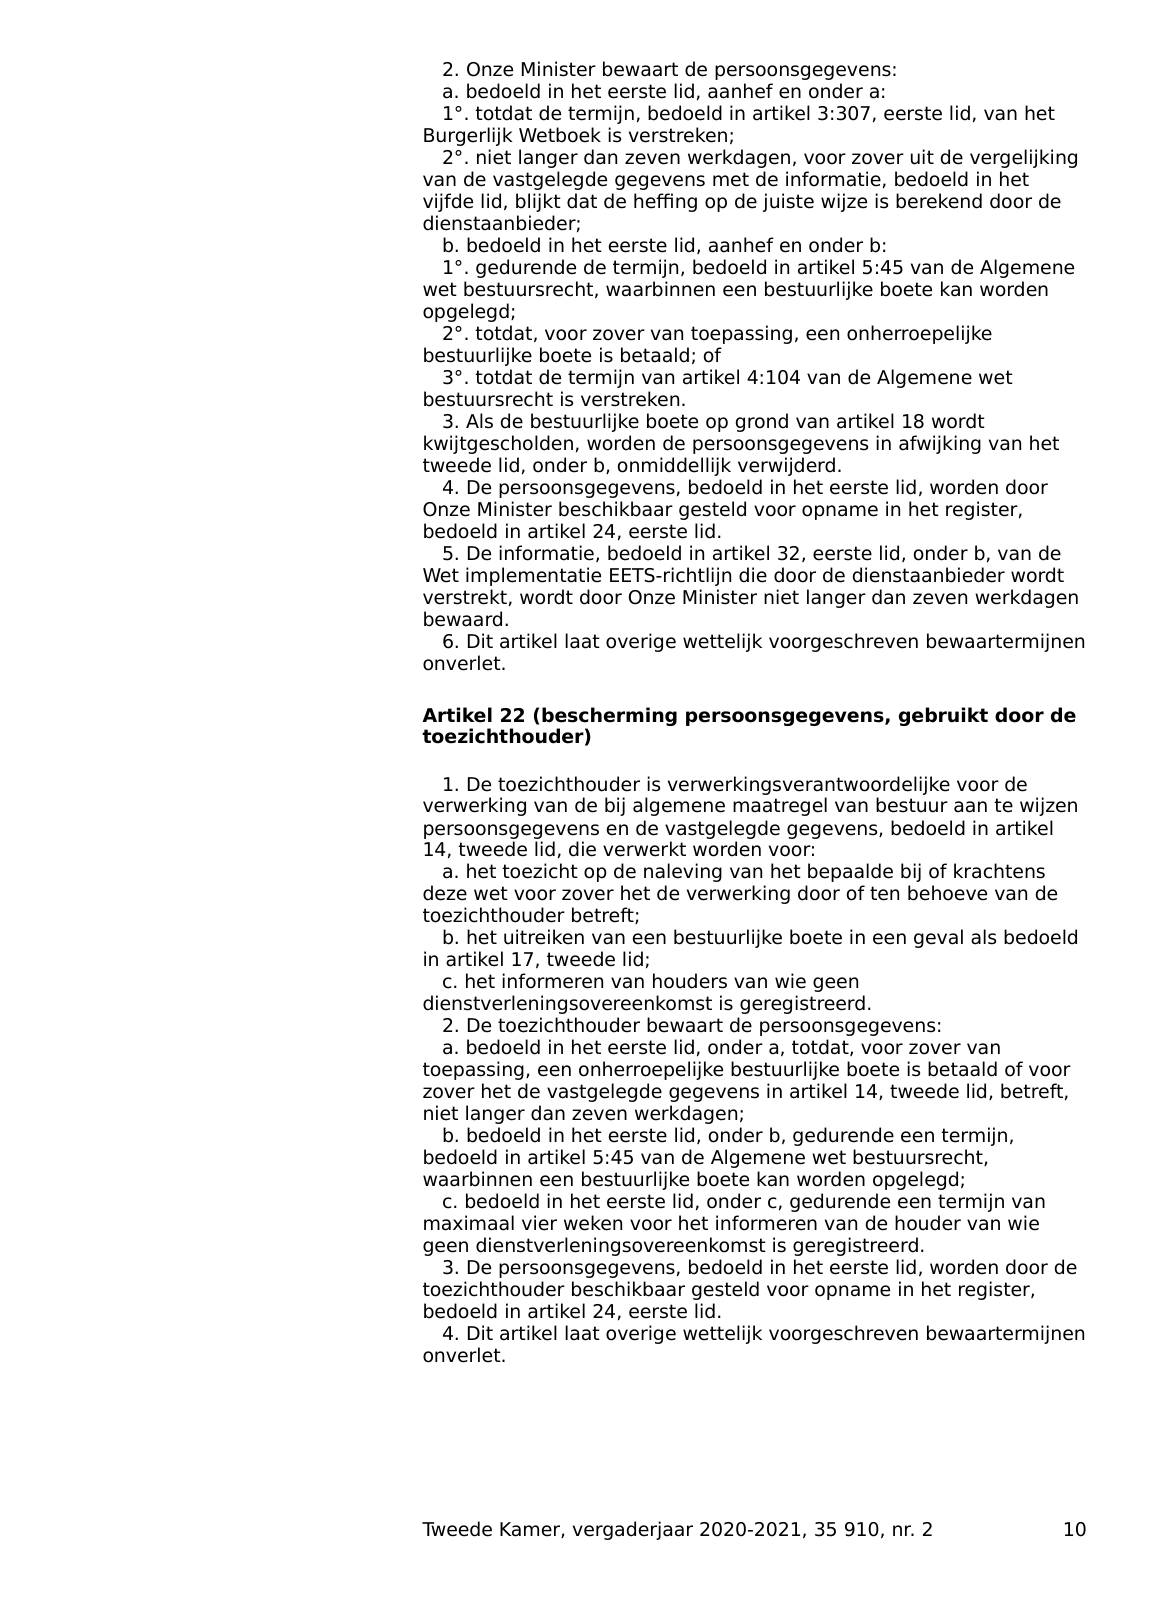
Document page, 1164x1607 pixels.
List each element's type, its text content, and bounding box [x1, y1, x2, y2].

text 2. Onze Minister bewaart de persoonsgegevens: [422, 59, 1087, 81]
text b. bedoeld in het eerste lid, aanhef en onder b: [422, 235, 1087, 257]
text a. het toezicht op de naleving van het bepaalde bij of krachtens deze wet voor zover het de verwerking door of ten behoeve van de toezichthouder betreft; [422, 861, 1087, 927]
text a. bedoeld in het eerste lid, aanhef en onder a: [422, 81, 1087, 103]
text 3. Als de bestuurlijke boete op grond van artikel 18 wordt kwijtgescholden, worden de persoonsgegevens in afwijking van het tweede lid, onder b, onmiddellijk verwijderd. [422, 411, 1087, 477]
text 1. De toezichthouder is verwerkingsverantwoordelijke voor de verwerking van de bij algemene maatregel van bestuur aan te wijzen persoonsgegevens en de vastgelegde gegevens, bedoeld in artikel 14, tweede lid, die verwerkt worden voor: [422, 773, 1087, 861]
text b. het uitreiken van een bestuurlijke boete in een geval als bedoeld in artikel 17, tweede lid; [422, 927, 1087, 971]
text a. bedoeld in het eerste lid, onder a, totdat, voor zover van toepassing, een onherroepelijke bestuurlijke boete is betaald of voor zover het de vastgelegde gegevens in artikel 14, tweede lid, betreft, niet langer dan zeven werkdagen; [422, 1037, 1087, 1125]
text 6. Dit artikel laat overige wettelijk voorgeschreven bewaartermijnen onverlet. [422, 631, 1087, 674]
text 1°. gedurende de termijn, bedoeld in artikel 5:45 van de Algemene wet bestuursrecht, waarbinnen een bestuurlijke boete kan worden opgelegd; [422, 257, 1087, 323]
text 1°. totdat de termijn, bedoeld in artikel 3:307, eerste lid, van het Burgerlijk Wetboek is verstreken; [422, 103, 1087, 147]
text c. bedoeld in het eerste lid, onder c, gedurende een termijn van maximaal vier weken voor het informeren van de houder van wie geen dienstverleningsovereenkomst is geregistreerd. [422, 1191, 1087, 1257]
text c. het informeren van houders van wie geen dienstverleningsovereenkomst is geregistreerd. [422, 971, 1087, 1015]
text 2. De toezichthouder bewaart de persoonsgegevens: [422, 1015, 1087, 1037]
text 4. Dit artikel laat overige wettelijk voorgeschreven bewaartermijnen onverlet. [422, 1323, 1087, 1367]
text 3°. totdat de termijn van artikel 4:104 van de Algemene wet bestuursrecht is verstreken. [422, 367, 1087, 411]
text 5. De informatie, bedoeld in artikel 32, eerste lid, onder b, van de Wet implementatie EETS-richtlijn die door de dienstaanbieder wordt verstrekt, wordt door Onze Minister niet langer dan zeven werkdagen bewaard. [422, 543, 1087, 631]
text 2°. totdat, voor zover van toepassing, een onherroepelijke bestuurlijke boete is betaald; of [422, 323, 1087, 367]
text 3. De persoonsgegevens, bedoeld in het eerste lid, worden door de toezichthouder beschikbaar gesteld voor opname in het register, bedoeld in artikel 24, eerste lid. [422, 1257, 1087, 1323]
text 4. De persoonsgegevens, bedoeld in het eerste lid, worden door Onze Minister beschikbaar gesteld voor opname in het register, bedoeld in artikel 24, eerste lid. [422, 477, 1087, 543]
text 2°. niet langer dan zeven werkdagen, voor zover uit de vergelijking van de vastgelegde gegevens met de informatie, bedoeld in het vijfde lid, blijkt dat de heffing op de juiste wijze is berekend door de dienstaanbieder; [422, 147, 1087, 235]
subtitle Artikel 22 (bescherming persoonsgegevens, gebruikt door de toezichthouder) [422, 704, 1087, 748]
text b. bedoeld in het eerste lid, onder b, gedurende een termijn, bedoeld in artikel 5:45 van de Algemene wet bestuursrecht, waarbinnen een bestuurlijke boete kan worden opgelegd; [422, 1125, 1087, 1191]
